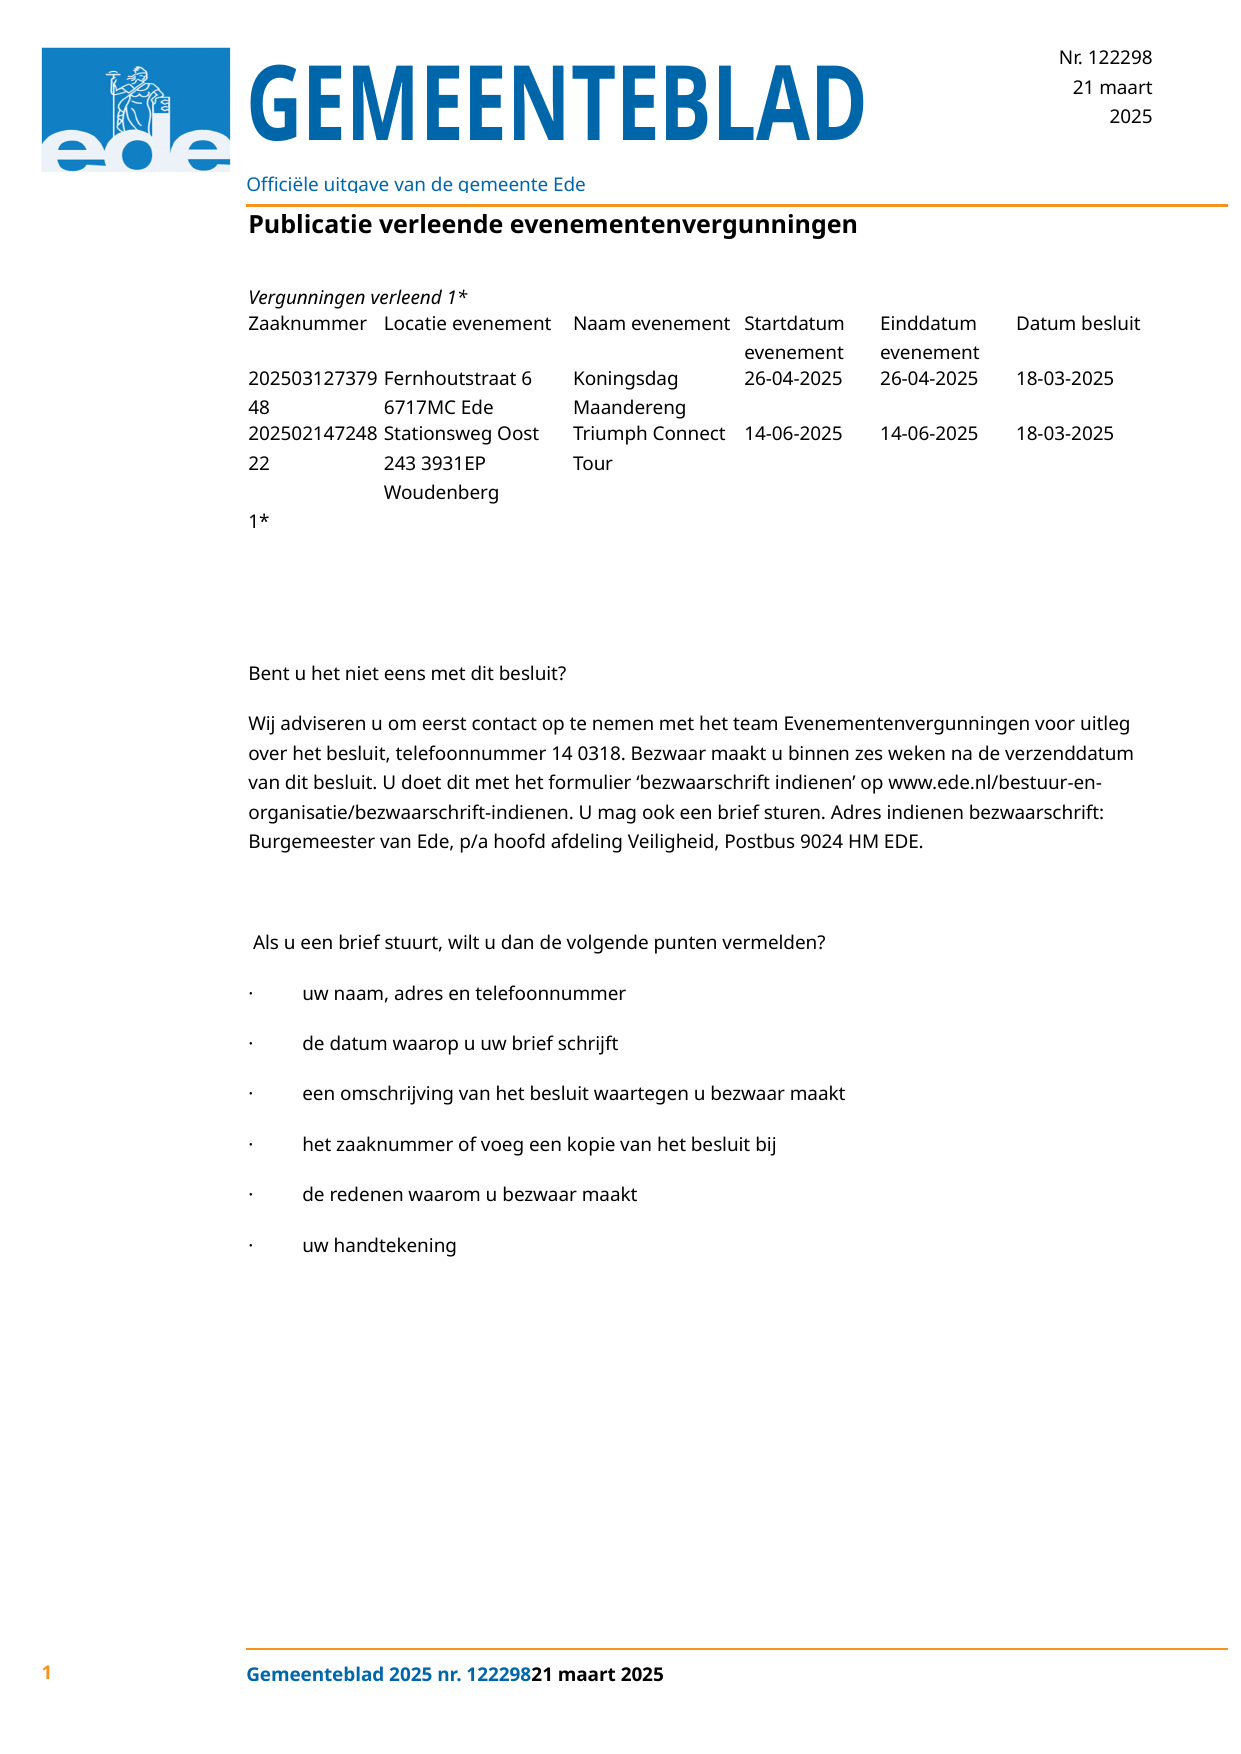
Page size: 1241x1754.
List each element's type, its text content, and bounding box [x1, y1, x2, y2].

picture [41, 47, 231, 172]
table_cell 20250312737948 [248, 365, 384, 420]
table_cell 14-06-2025 [880, 420, 1016, 505]
table_header Einddatum evenement [880, 310, 1016, 365]
table_header Startdatum evenement [744, 310, 880, 365]
text Publicatie verleende evenementenvergunningen [248, 207, 1152, 241]
text · uw naam, adres en telefoonnummer [248, 980, 1152, 1005]
table_cell 18-03-2025 [1016, 420, 1152, 505]
table_header Datum besluit [1016, 310, 1152, 365]
table_header Naam evenement [573, 310, 744, 365]
text Als u een brief stuurt, wilt u dan de volgende punten vermelden? [248, 929, 1152, 955]
text 1* [248, 508, 1152, 534]
table_cell 20250214724822 [248, 420, 384, 505]
table_cell 18-03-2025 [1016, 365, 1152, 420]
text · de datum waarop u uw brief schrijft [248, 1030, 1152, 1056]
table_cell Fernhoutstraat 6 6717MC Ede [384, 365, 573, 420]
table_cell 14-06-2025 [744, 420, 880, 505]
text Bent u het niet eens met dit besluit? [248, 660, 1152, 685]
text Vergunningen verleend 1* [248, 284, 1152, 309]
table_cell Stationsweg Oost 243 3931EP Woudenberg [384, 420, 573, 505]
text Wij adviseren u om eerst contact op te nemen met het team Evenementenvergunningen voor uitleg over het besluit, telefoonnummer 14 0318. Bezwaar maakt u binnen zes weken na de verzenddatum van dit besluit. U doet dit met het formulier ‘bezwaarschrift indienen’ op www.ede.nl/bestuur-en-organisatie/bezwaarschrift-indienen. U mag ook een brief sturen. Adres indienen bezwaarschrift: Burgemeester van Ede, p/a hoofd afdeling Veiligheid, Postbus 9024 HM EDE. [248, 710, 1152, 854]
table_header Zaaknummer [248, 310, 384, 365]
table_cell 26-04-2025 [880, 365, 1016, 420]
text · een omschrijving van het besluit waartegen u bezwaar maakt [248, 1081, 1152, 1106]
text · uw handtekening [248, 1232, 1152, 1257]
table_cell 26-04-2025 [744, 365, 880, 420]
table_cell Koningsdag Maandereng [573, 365, 744, 420]
text · de redenen waarom u bezwaar maakt [248, 1181, 1152, 1207]
table_cell Triumph Connect Tour [573, 420, 744, 505]
table_header Locatie evenement [384, 310, 573, 365]
text · het zaaknummer of voeg een kopie van het besluit bij [248, 1131, 1152, 1157]
